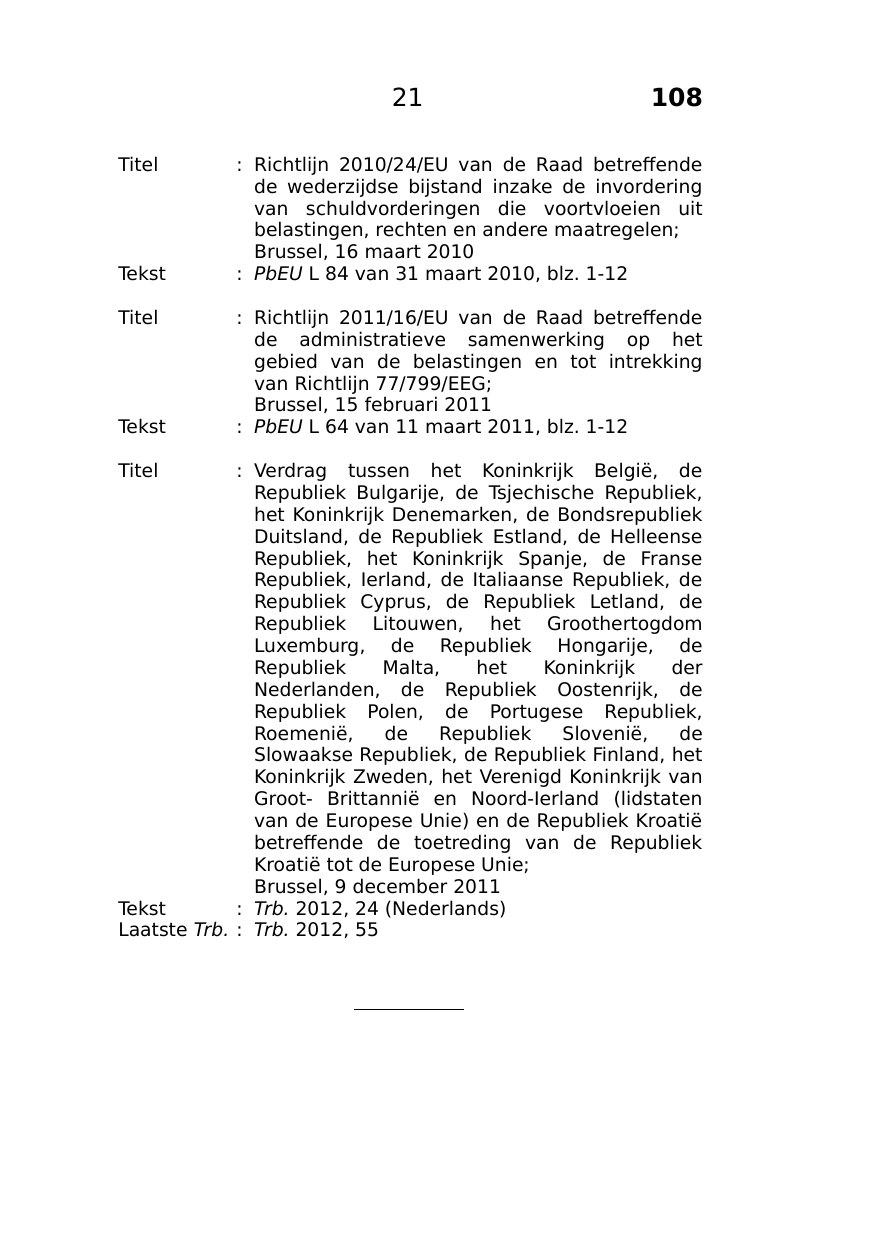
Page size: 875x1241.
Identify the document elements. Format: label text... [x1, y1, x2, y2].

table_cell [118, 132, 236, 154]
table_cell [236, 285, 254, 307]
table_cell : [236, 263, 254, 285]
table_cell Tekst [118, 898, 236, 919]
table_cell Titel [118, 154, 236, 263]
table_cell : [236, 460, 254, 897]
table_cell : [236, 898, 254, 919]
table_cell : [236, 154, 254, 263]
table_cell [118, 438, 236, 460]
table_cell PbEU L 64 van 11 maart 2011, blz. 1-12 [254, 416, 703, 438]
table_cell [236, 438, 254, 460]
table_cell Titel [118, 460, 236, 897]
table_cell Laatste Trb. [118, 919, 236, 941]
table_cell Trb. 2012, 55 [254, 919, 703, 941]
table_cell Trb. 2012, 24 (Nederlands) [254, 898, 703, 919]
table_cell Tekst [118, 416, 236, 438]
table_cell Titel [118, 307, 236, 416]
table_cell [118, 285, 236, 307]
table_cell [254, 285, 703, 307]
table_cell Richtlijn 2010/24/EU van de Raad betreffende de wederzijdse bijstand inzake de invordering van schuldvorderingen die voortvloeien uit belastingen, rechten en andere maatregelen; Brussel, 16 maart 2010 [254, 154, 703, 263]
table_cell : [236, 307, 254, 416]
table_cell Richtlijn 2011/16/EU van de Raad betreffende de administratieve samenwerking op het gebied van de belastingen en tot intrekking van Richtlijn 77/799/EEG; Brussel, 15 februari 2011 [254, 307, 703, 416]
table_cell [254, 132, 703, 154]
table_cell : [236, 919, 254, 941]
table_cell : [236, 416, 254, 438]
table_cell Tekst [118, 263, 236, 285]
table_cell [236, 132, 254, 154]
table_cell [254, 438, 703, 460]
table_cell Verdrag tussen het Koninkrijk België, de Republiek Bulgarije, de Tsjechische Republiek, het Koninkrijk Denemarken, de Bondsrepubliek Duitsland, de Republiek Estland, de Helleense Republiek, het Koninkrijk Spanje, de Franse Republiek, Ierland, de Italiaanse Republiek, de Republiek Cyprus, de Republiek Letland, de Republiek Litouwen, het Groothertogdom Luxemburg, de Republiek Hongarije, de Republiek Malta, het Koninkrijk der Nederlanden, de Republiek Oostenrijk, de Republiek Polen, de Portugese Republiek, Roemenië, de Republiek Slovenië, de Slowaakse Republiek, de Republiek Finland, het Koninkrijk Zweden, het Verenigd Koninkrijk van Groot- Brittannië en Noord-Ierland (lidstaten van de Europese Unie) en de Republiek Kroatië betreffende de toetreding van de Republiek Kroatië tot de Europese Unie; Brussel, 9 december 2011 [254, 460, 703, 897]
table_cell PbEU L 84 van 31 maart 2010, blz. 1-12 [254, 263, 703, 285]
